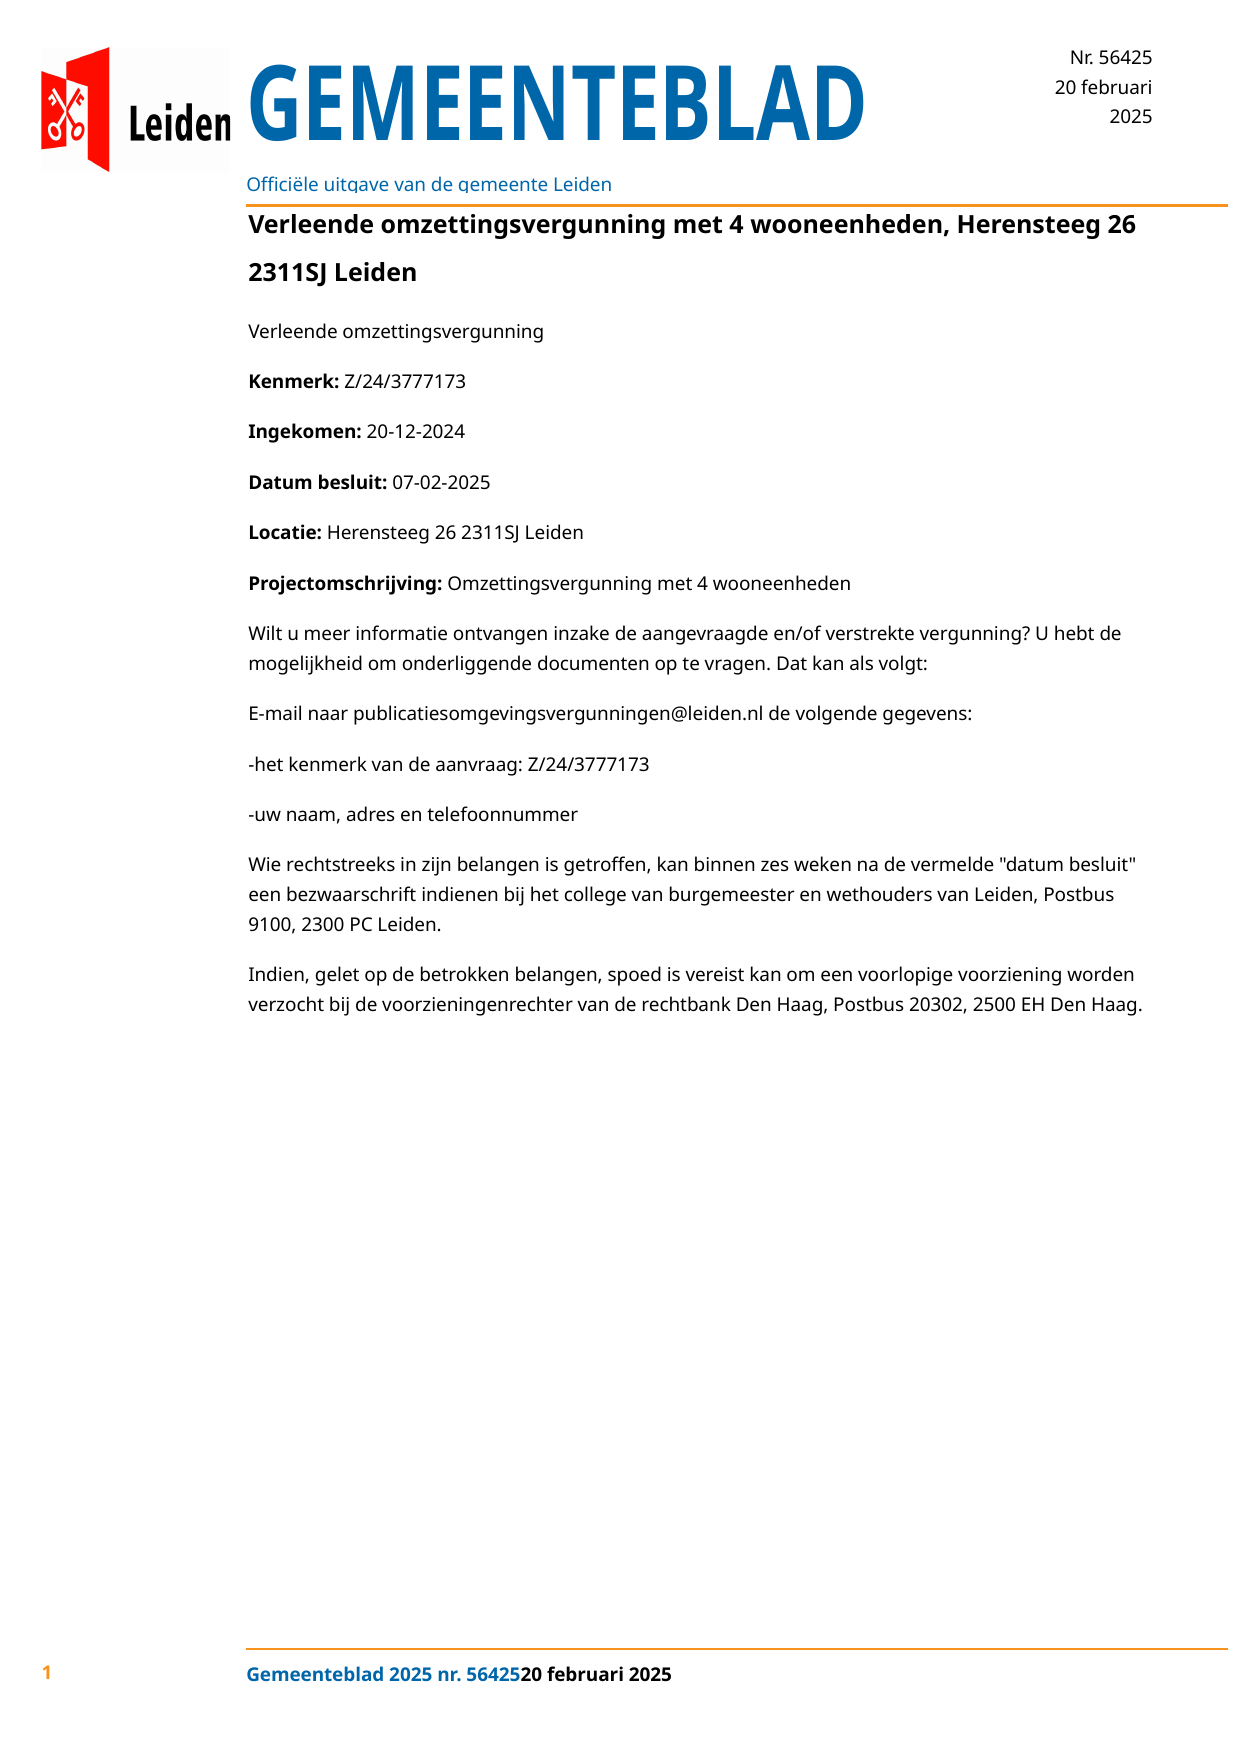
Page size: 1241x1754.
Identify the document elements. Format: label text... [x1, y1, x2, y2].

text Ingekomen: 20-12-2024 [248, 419, 1152, 444]
text Verleende omzettingsvergunning [248, 318, 1152, 344]
picture [41, 47, 231, 172]
text Indien, gelet op de betrokken belangen, spoed is vereist kan om een voorlopige voorziening worden verzocht bij de voorzieningenrechter van de rechtbank Den Haag, Postbus 20302, 2500 EH Den Haag. [248, 961, 1152, 1017]
text -het kenmerk van de aanvraag: Z/24/3777173 [248, 751, 1152, 777]
text Wie rechtstreeks in zijn belangen is getroffen, kan binnen zes weken na de vermelde "datum besluit" een bezwaarschrift indienen bij het college van burgemeester en wethouders van Leiden, Postbus 9100, 2300 PC Leiden. [248, 852, 1152, 937]
text Projectomschrijving: Omzettingsvergunning met 4 wooneenheden [248, 570, 1152, 596]
text Locatie: Herensteeg 26 2311SJ Leiden [248, 519, 1152, 545]
text Wilt u meer informatie ontvangen inzake de aangevraagde en/of verstrekte vergunning? U hebt de mogelijkheid om onderliggende documenten op te vragen. Dat kan als volgt: [248, 620, 1152, 676]
text E-mail naar publicatiesomgevingsvergunningen@leiden.nl de volgende gegevens: [248, 700, 1152, 726]
text Verleende omzettingsvergunning met 4 wooneenheden, Herensteeg 26 2311SJ Leiden [248, 207, 1152, 288]
text -uw naam, adres en telefoonnummer [248, 801, 1152, 827]
text Datum besluit: 07-02-2025 [248, 469, 1152, 495]
text Kenmerk: Z/24/3777173 [248, 368, 1152, 394]
